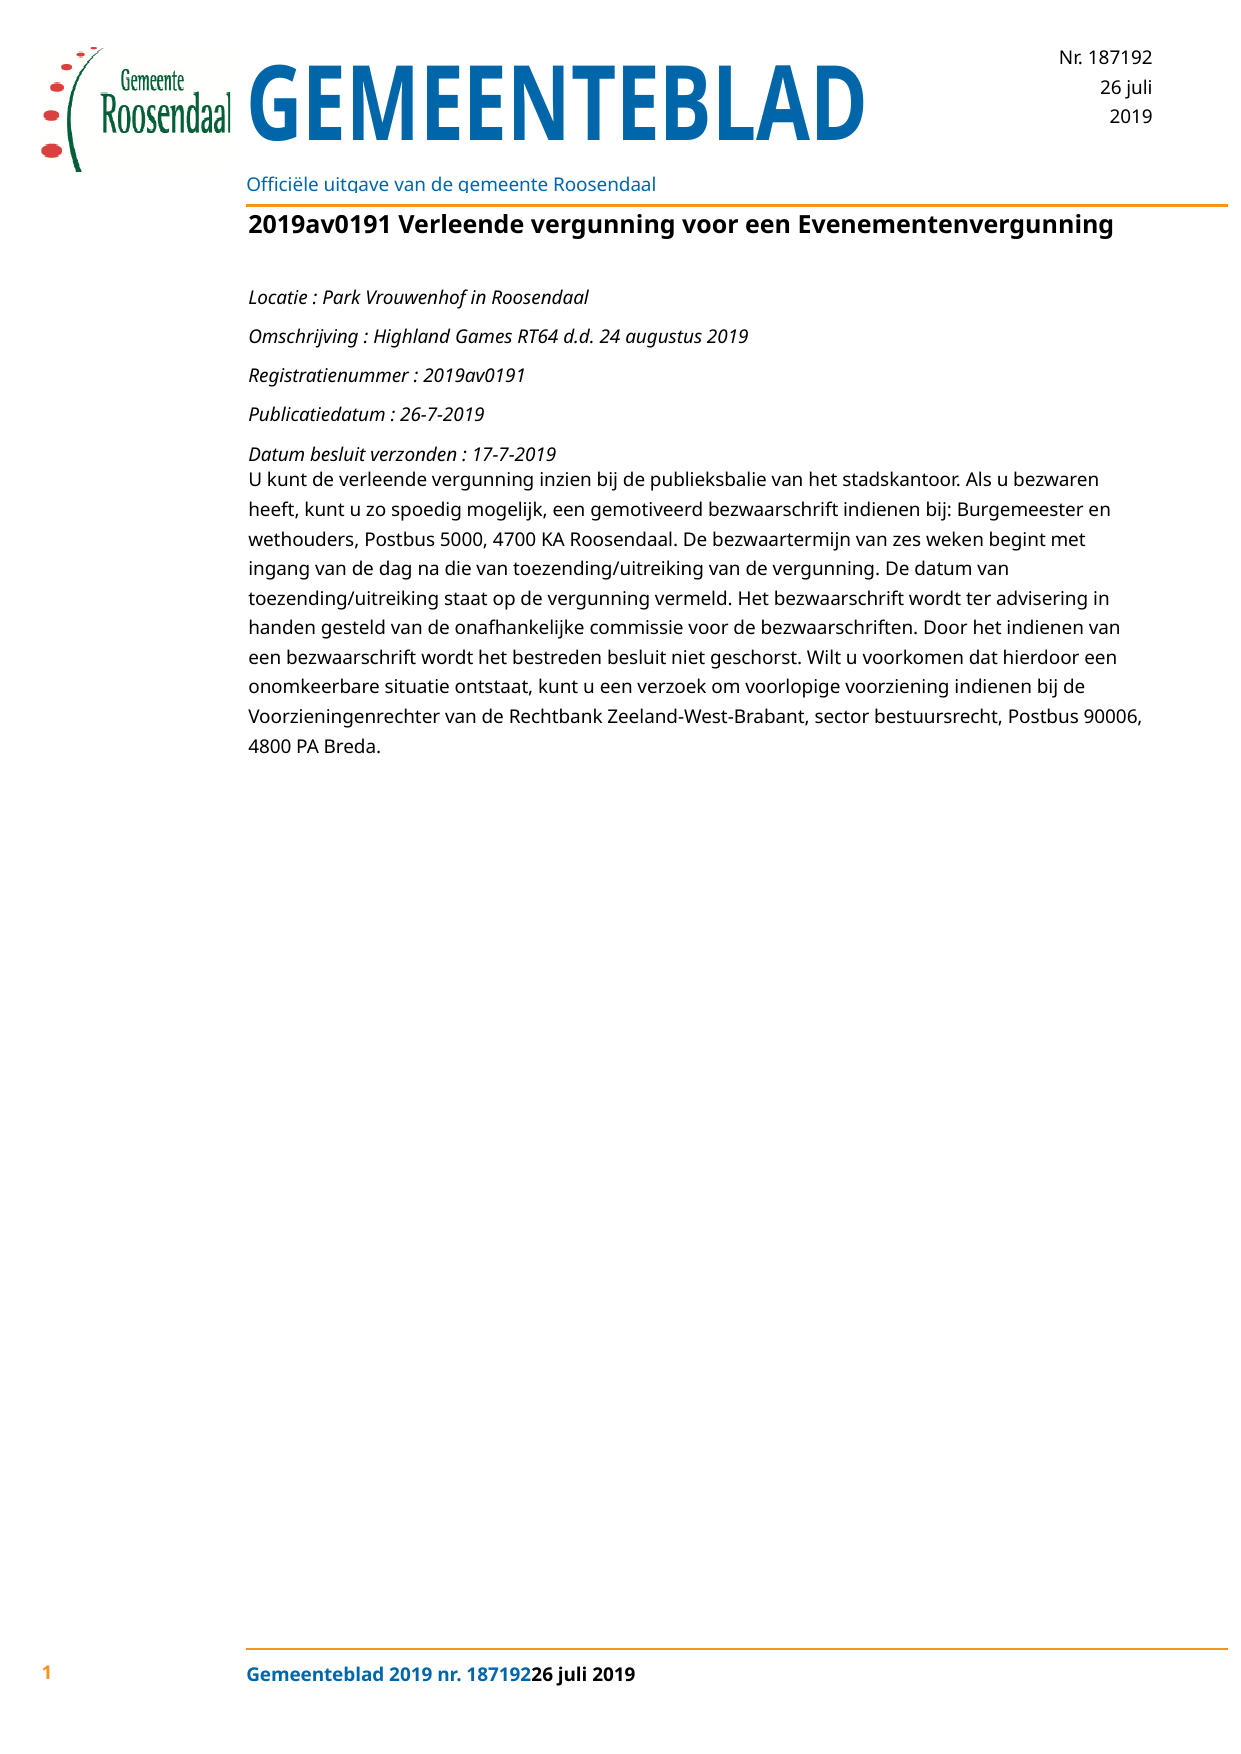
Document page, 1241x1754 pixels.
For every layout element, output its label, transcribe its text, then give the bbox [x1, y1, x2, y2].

text Publicatiedatum : 26-7-2019 [248, 402, 1152, 427]
text Registratienummer : 2019av0191 [248, 362, 1152, 388]
text Locatie : Park Vrouwenhof in Roosendaal [248, 284, 1152, 309]
picture [41, 47, 231, 172]
text 2019av0191 Verleende vergunning voor een Evenementenvergunning [248, 207, 1152, 241]
text Omschrijving : Highland Games RT64 d.d. 24 augustus 2019 [248, 323, 1152, 349]
text Datum besluit verzonden : 17-7-2019 [248, 441, 1152, 467]
text U kunt de verleende vergunning inzien bij de publieksbalie van het stadskantoor. Als u bezwaren heeft, kunt u zo spoedig mogelijk, een gemotiveerd bezwaarschrift indienen bij: Burgemeester en wethouders, Postbus 5000, 4700 KA Roosendaal. De bezwaartermijn van zes weken begint met ingang van de dag na die van toezending/uitreiking van de vergunning. De datum van toezending/uitreiking staat op de vergunning vermeld. Het bezwaarschrift wordt ter advisering in handen gesteld van de onafhankelijke commissie voor de bezwaarschriften. Door het indienen van een bezwaarschrift wordt het bestreden besluit niet geschorst. Wilt u voorkomen dat hierdoor een onomkeerbare situatie ontstaat, kunt u een verzoek om voorlopige voorziening indienen bij de Voorzieningenrechter van de Rechtbank Zeeland-West-Brabant, sector bestuursrecht, Postbus 90006, 4800 PA Breda. [248, 467, 1152, 759]
